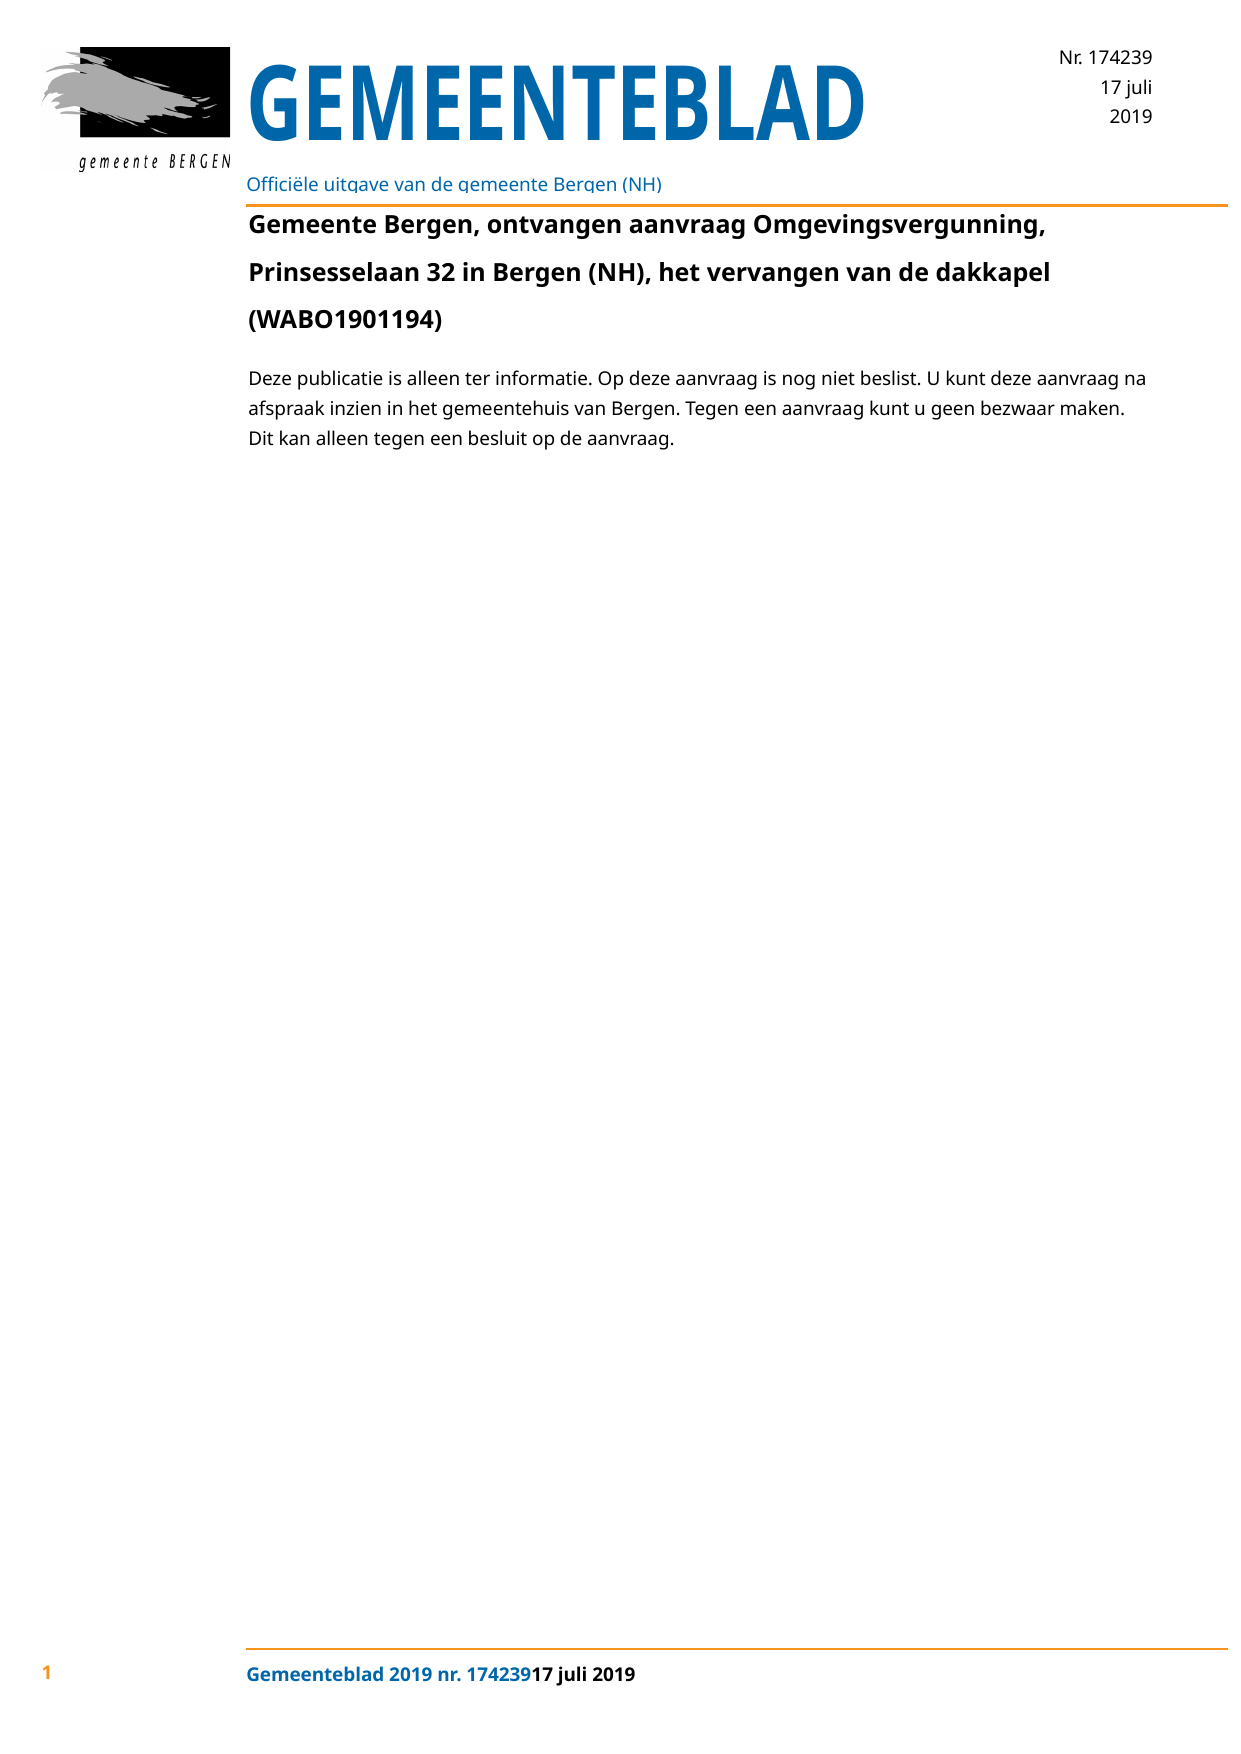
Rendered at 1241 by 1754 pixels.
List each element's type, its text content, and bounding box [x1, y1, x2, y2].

text Gemeente Bergen, ontvangen aanvraag Omgevingsvergunning, Prinsesselaan 32 in Bergen (NH), het vervangen van de dakkapel (WABO1901194) [248, 207, 1152, 336]
text Deze publicatie is alleen ter informatie. Op deze aanvraag is nog niet beslist. U kunt deze aanvraag na afspraak inzien in het gemeentehuis van Bergen. Tegen een aanvraag kunt u geen bezwaar maken. Dit kan alleen tegen een besluit op de aanvraag. [248, 366, 1152, 450]
picture [41, 47, 231, 172]
